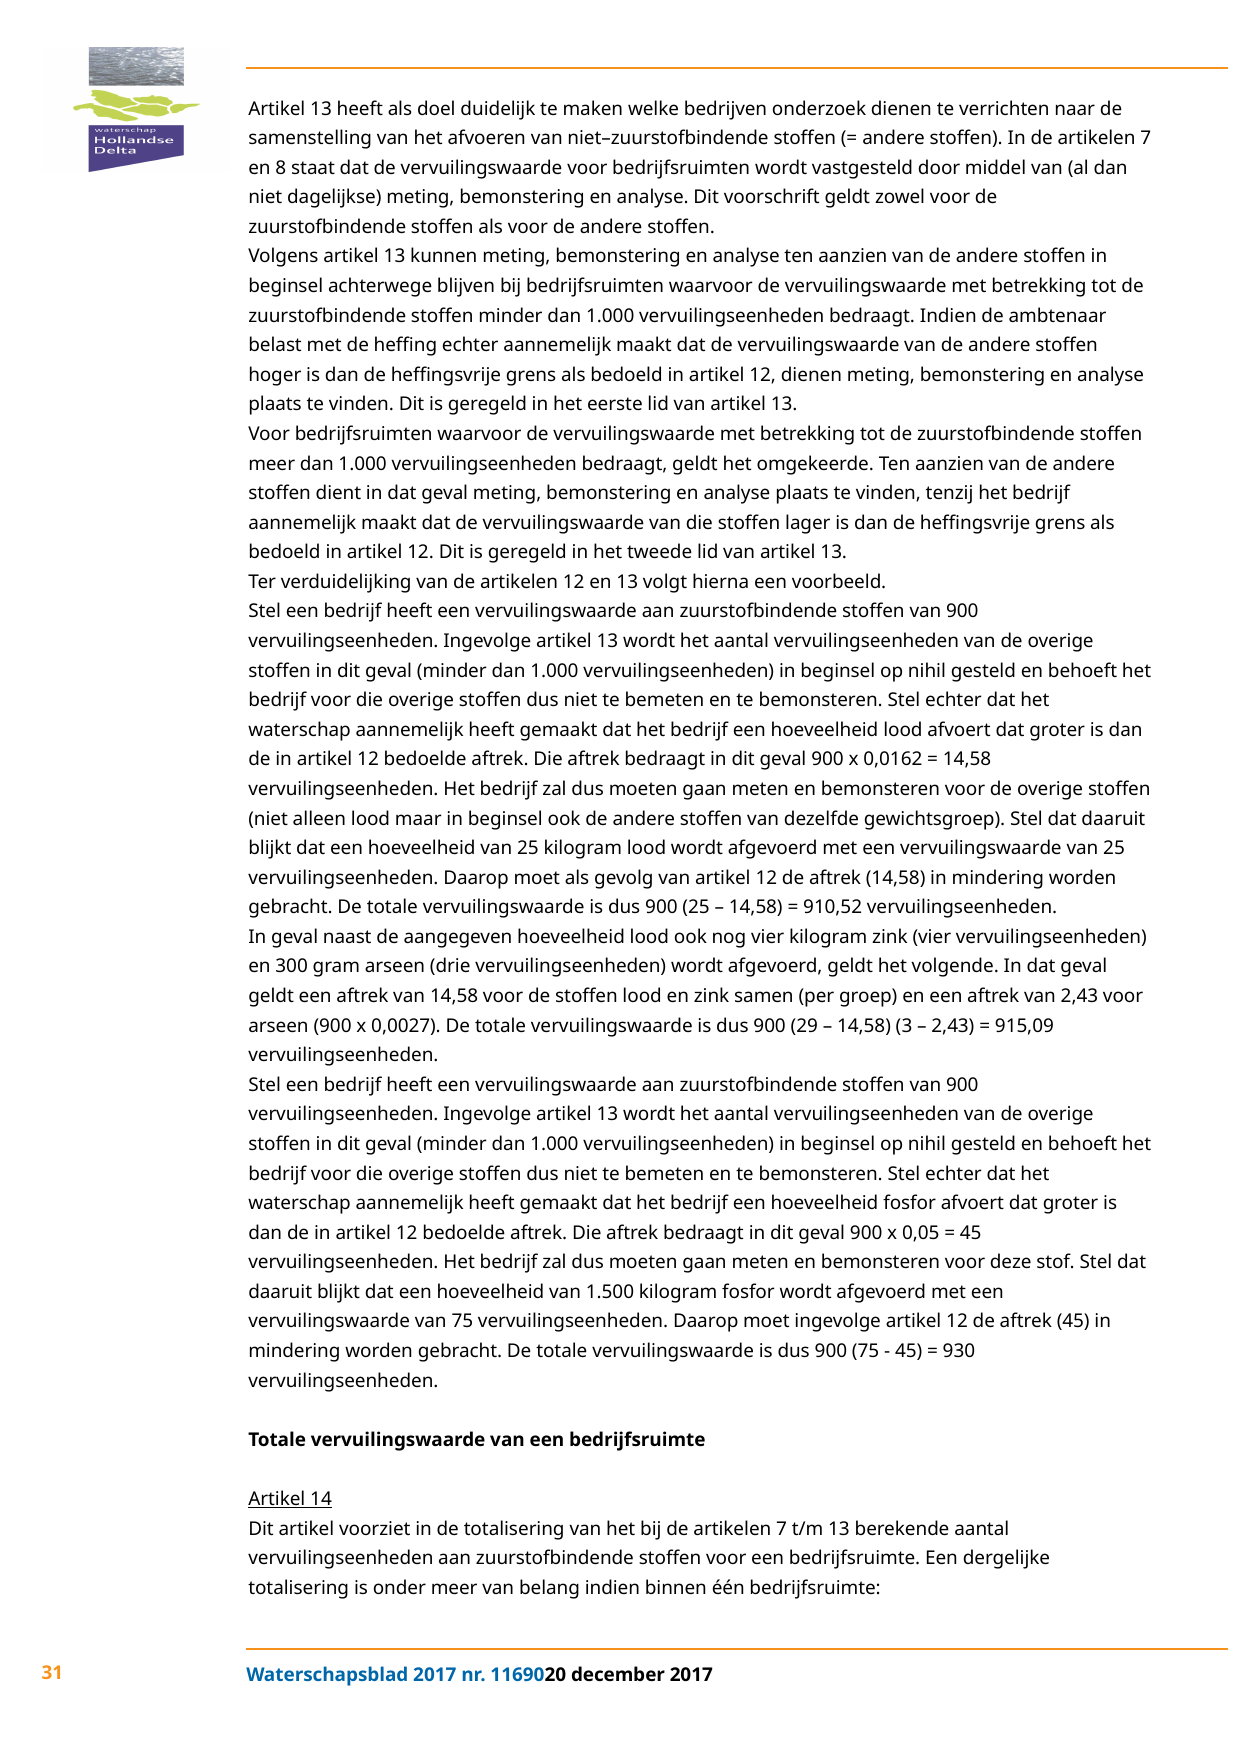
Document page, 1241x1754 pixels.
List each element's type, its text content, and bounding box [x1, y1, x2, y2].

text Stel een bedrijf heeft een vervuilingswaarde aan zuurstofbindende stoffen van 900 vervuilingseenheden. Ingevolge artikel 13 wordt het aantal vervuilingseenheden van de overige stoffen in dit geval (minder dan 1.000 vervuilingseenheden) in beginsel op nihil gesteld en behoeft het bedrijf voor die overige stoffen dus niet te bemeten en te bemonsteren. Stel echter dat het waterschap aannemelijk heeft gemaakt dat het bedrijf een hoeveelheid lood afvoert dat groter is dan de in artikel 12 bedoelde aftrek. Die aftrek bedraagt in dit geval 900 x 0,0162 = 14,58 vervuilingseenheden. Het bedrijf zal dus moeten gaan meten en bemonsteren voor de overige stoffen (niet alleen lood maar in beginsel ook de andere stoffen van dezelfde gewichtsgroep). Stel dat daaruit blijkt dat een hoeveelheid van 25 kilogram lood wordt afgevoerd met een vervuilingswaarde van 25 vervuilingseenheden. Daarop moet als gevolg van artikel 12 de aftrek (14,58) in mindering worden gebracht. De totale vervuilingswaarde is dus 900 (25 – 14,58) = 910,52 vervuilingseenheden. [248, 598, 1152, 919]
picture [41, 47, 231, 172]
text Ter verduidelijking van de artikelen 12 en 13 volgt hierna een voorbeeld. [248, 568, 1152, 594]
text Volgens artikel 13 kunnen meting, bemonstering en analyse ten aanzien van de andere stoffen in beginsel achterwege blijven bij bedrijfsruimten waarvoor de vervuilingswaarde met betrekking tot de zuurstofbindende stoffen minder dan 1.000 vervuilingseenheden bedraagt. Indien de ambtenaar belast met de heffing echter aannemelijk maakt dat de vervuilingswaarde van de andere stoffen hoger is dan de heffingsvrije grens als bedoeld in artikel 12, dienen meting, bemonstering en analyse plaats te vinden. Dit is geregeld in het eerste lid van artikel 13. [248, 243, 1152, 416]
text Totale vervuilingswaarde van een bedrijfsruimte [248, 1426, 1152, 1452]
text Dit artikel voorziet in de totalisering van het bij de artikelen 7 t/m 13 berekende aantal vervuilingseenheden aan zuurstofbindende stoffen voor een bedrijfsruimte. Een dergelijke totalisering is onder meer van belang indien binnen één bedrijfsruimte: [248, 1515, 1152, 1600]
text Artikel 13 heeft als doel duidelijk te maken welke bedrijven onderzoek dienen te verrichten naar de samenstelling van het afvoeren van niet–zuurstofbindende stoffen (= andere stoffen). In de artikelen 7 en 8 staat dat de vervuilingswaarde voor bedrijfsruimten wordt vastgesteld door middel van (al dan niet dagelijkse) meting, bemonstering en analyse. Dit voorschrift geldt zowel voor de zuurstofbindende stoffen als voor de andere stoffen. [248, 95, 1152, 239]
text In geval naast de aangegeven hoeveelheid lood ook nog vier kilogram zink (vier vervuilingseenheden) en 300 gram arseen (drie vervuilingseenheden) wordt afgevoerd, geldt het volgende. In dat geval geldt een aftrek van 14,58 voor de stoffen lood en zink samen (per groep) en een aftrek van 2,43 voor arseen (900 x 0,0027). De totale vervuilingswaarde is dus 900 (29 – 14,58) (3 – 2,43) = 915,09 vervuilingseenheden. [248, 923, 1152, 1067]
text Artikel 14 [248, 1485, 1152, 1511]
text Voor bedrijfsruimten waarvoor de vervuilingswaarde met betrekking tot de zuurstofbindende stoffen meer dan 1.000 vervuilingseenheden bedraagt, geldt het omgekeerde. Ten aanzien van de andere stoffen dient in dat geval meting, bemonstering en analyse plaats te vinden, tenzij het bedrijf aannemelijk maakt dat de vervuilingswaarde van die stoffen lager is dan de heffingsvrije grens als bedoeld in artikel 12. Dit is geregeld in het tweede lid van artikel 13. [248, 420, 1152, 564]
text Stel een bedrijf heeft een vervuilingswaarde aan zuurstofbindende stoffen van 900 vervuilingseenheden. Ingevolge artikel 13 wordt het aantal vervuilingseenheden van de overige stoffen in dit geval (minder dan 1.000 vervuilingseenheden) in beginsel op nihil gesteld en behoeft het bedrijf voor die overige stoffen dus niet te bemeten en te bemonsteren. Stel echter dat het waterschap aannemelijk heeft gemaakt dat het bedrijf een hoeveelheid fosfor afvoert dat groter is dan de in artikel 12 bedoelde aftrek. Die aftrek bedraagt in dit geval 900 x 0,05 = 45 vervuilingseenheden. Het bedrijf zal dus moeten gaan meten en bemonsteren voor deze stof. Stel dat daaruit blijkt dat een hoeveelheid van 1.500 kilogram fosfor wordt afgevoerd met een vervuilingswaarde van 75 vervuilingseenheden. Daarop moet ingevolge artikel 12 de aftrek (45) in mindering worden gebracht. De totale vervuilingswaarde is dus 900 (75 - 45) = 930 vervuilingseenheden. [248, 1071, 1152, 1393]
